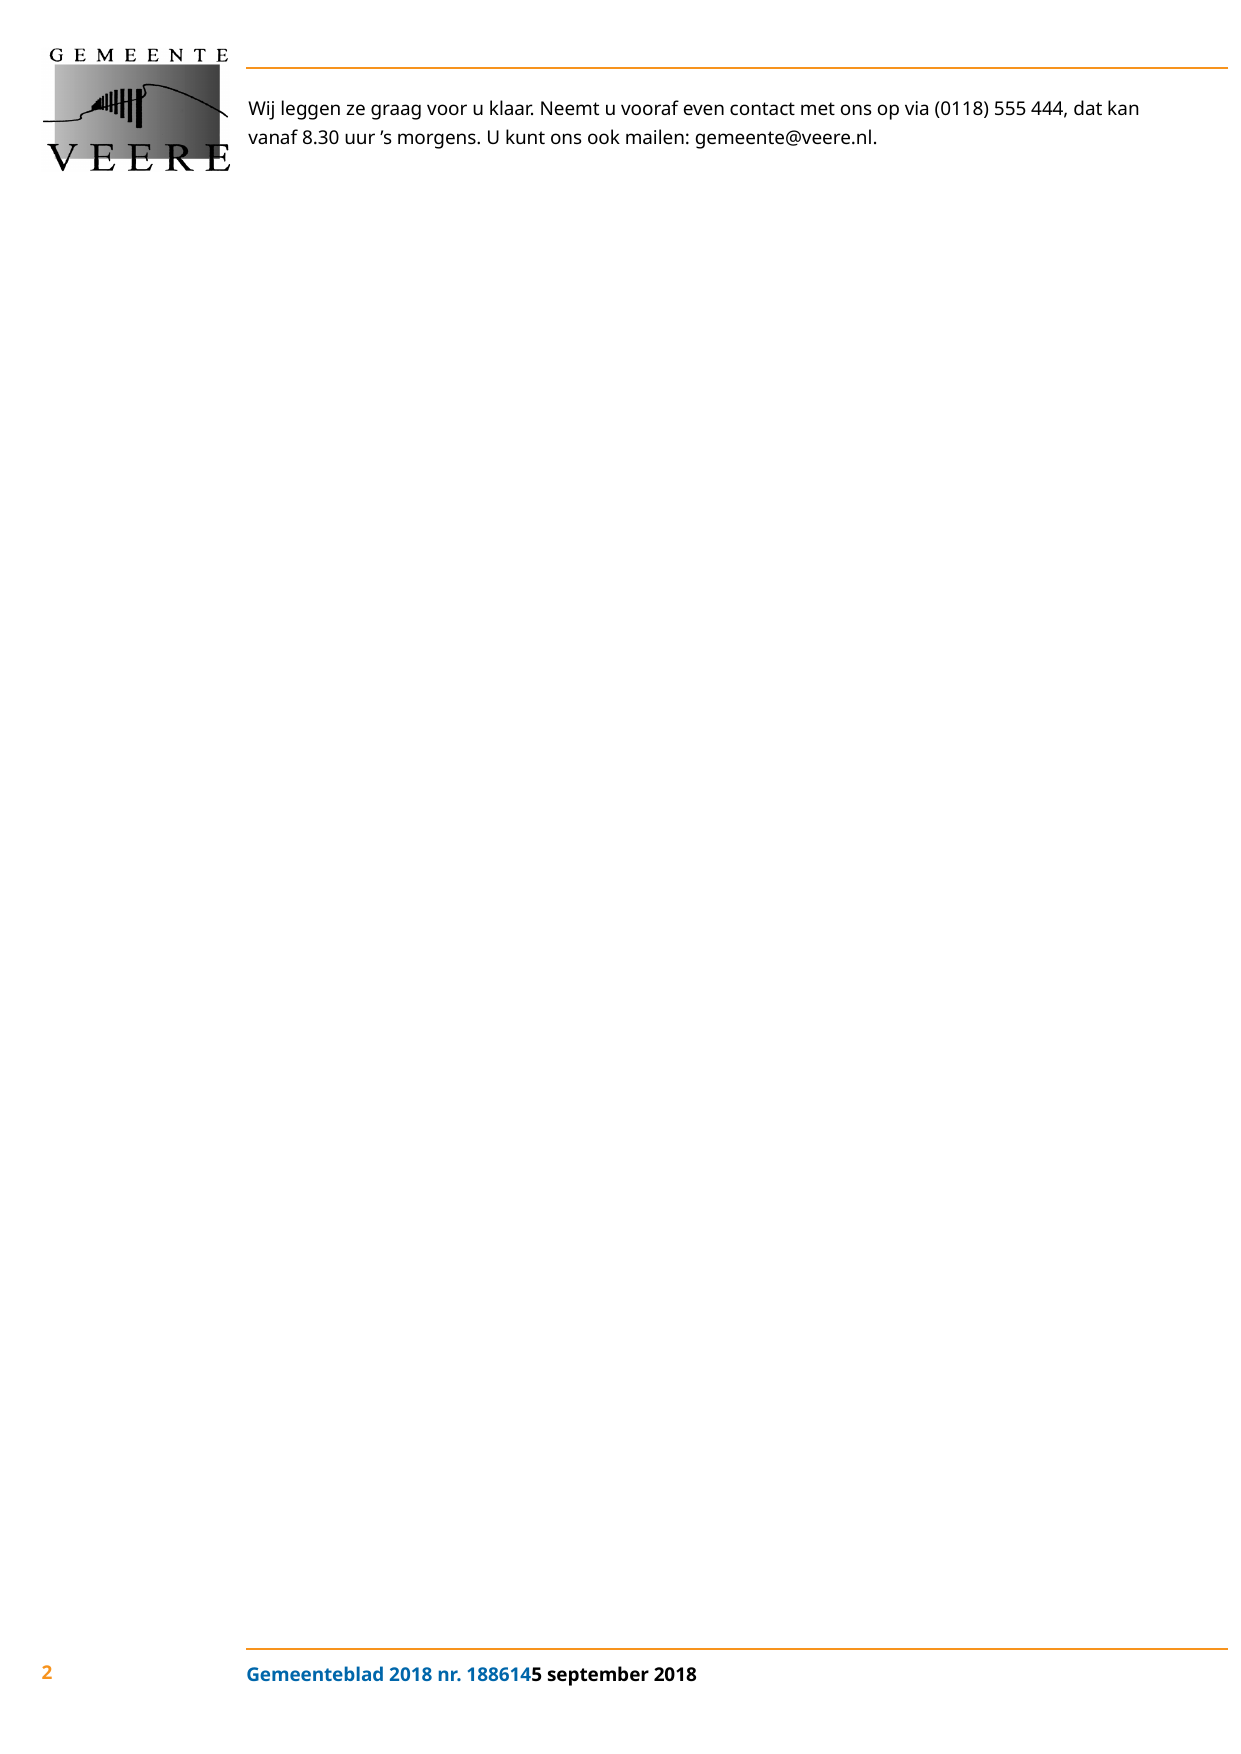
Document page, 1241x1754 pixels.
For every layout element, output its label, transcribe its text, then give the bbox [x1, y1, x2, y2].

text Wij leggen ze graag voor u klaar. Neemt u vooraf even contact met ons op via (0118) 555 444, dat kan vanaf 8.30 uur ’s morgens. U kunt ons ook mailen: gemeente@veere.nl. [248, 95, 1152, 150]
picture [41, 47, 231, 172]
